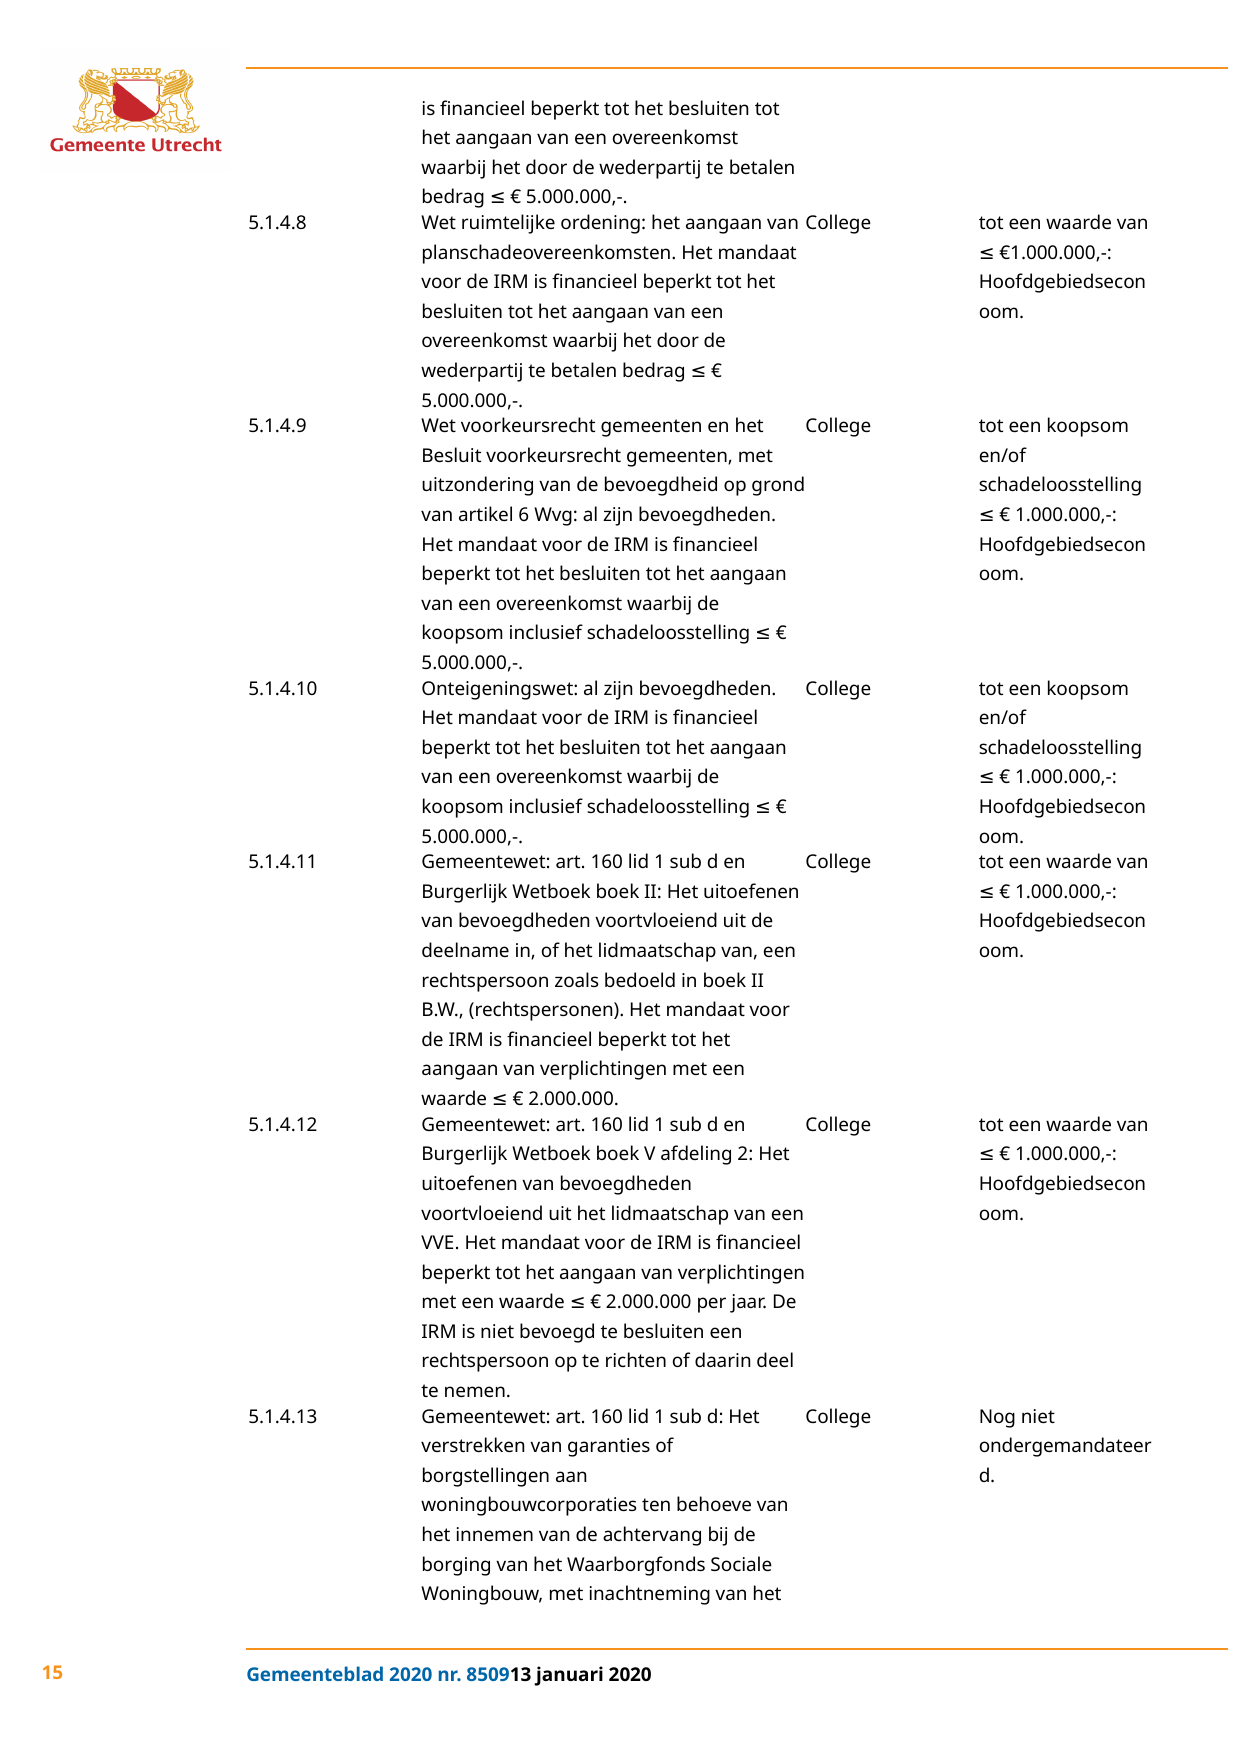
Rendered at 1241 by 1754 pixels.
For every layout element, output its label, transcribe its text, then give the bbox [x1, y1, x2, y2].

table_cell [979, 95, 1152, 209]
table_cell [248, 95, 421, 209]
table_cell 5.1.4.10 [248, 675, 421, 848]
table_cell Wet ruimtelijke ordening: het aangaan van planschadeovereenkomsten. Het mandaat voor de IRM is financieel beperkt tot het besluiten tot het aangaan van een overeenkomst waarbij het door de wederpartij te betalen bedrag ≤ € 5.000.000,-. [421, 209, 805, 412]
table_cell tot een waarde van ≤ € 1.000.000,-: Hoofdgebiedseconoom. [979, 1111, 1152, 1403]
table_cell tot een waarde van ≤ €1.000.000,-: Hoofdgebiedseconoom. [979, 209, 1152, 412]
table_cell Wet voorkeursrecht gemeenten en het Besluit voorkeursrecht gemeenten, met uitzondering van de bevoegdheid op grond van artikel 6 Wvg: al zijn bevoegdheden. Het mandaat voor de IRM is financieel beperkt tot het besluiten tot het aangaan van een overeenkomst waarbij de koopsom inclusief schadeloosstelling ≤ € 5.000.000,-. [421, 413, 805, 675]
table_cell College [805, 413, 978, 675]
table_cell Gemeentewet: art. 160 lid 1 sub d en Burgerlijk Wetboek boek II: Het uitoefenen van bevoegdheden voortvloeiend uit de deelname in, of het lidmaatschap van, een rechtspersoon zoals bedoeld in boek II B.W., (rechtspersonen). Het mandaat voor de IRM is financieel beperkt tot het aangaan van verplichtingen met een waarde ≤ € 2.000.000. [421, 849, 805, 1111]
table_cell College [805, 1403, 978, 1606]
table_cell College [805, 209, 978, 412]
table_cell is financieel beperkt tot het besluiten tot het aangaan van een overeenkomst waarbij het door de wederpartij te betalen bedrag ≤ € 5.000.000,-. [421, 95, 805, 209]
table_cell College [805, 849, 978, 1111]
table_cell 5.1.4.9 [248, 413, 421, 675]
table_cell tot een koopsom en/of schadeloosstelling ≤ € 1.000.000,-: Hoofdgebiedseconoom. [979, 675, 1152, 848]
table_cell 5.1.4.11 [248, 849, 421, 1111]
table_cell tot een koopsom en/of schadeloosstelling ≤ € 1.000.000,-: Hoofdgebiedseconoom. [979, 413, 1152, 675]
table_cell tot een waarde van ≤ € 1.000.000,-: Hoofdgebiedseconoom. [979, 849, 1152, 1111]
table_cell [805, 95, 978, 209]
table_cell 5.1.4.8 [248, 209, 421, 412]
table_cell Gemeentewet: art. 160 lid 1 sub d: Het verstrekken van garanties of borgstellingen aan woningbouwcorporaties ten behoeve van het innemen van de achtervang bij de borging van het Waarborgfonds Sociale Woningbouw, met inachtneming van het [421, 1403, 805, 1606]
table_cell Onteigeningswet: al zijn bevoegdheden. Het mandaat voor de IRM is financieel beperkt tot het besluiten tot het aangaan van een overeenkomst waarbij de koopsom inclusief schadeloosstelling ≤ € 5.000.000,-. [421, 675, 805, 848]
table_cell College [805, 1111, 978, 1403]
table_cell Nog niet ondergemandateerd. [979, 1403, 1152, 1606]
table_cell Gemeentewet: art. 160 lid 1 sub d en Burgerlijk Wetboek boek V afdeling 2: Het uitoefenen van bevoegdheden voortvloeiend uit het lidmaatschap van een VVE. Het mandaat voor de IRM is financieel beperkt tot het aangaan van verplichtingen met een waarde ≤ € 2.000.000 per jaar. De IRM is niet bevoegd te besluiten een rechtspersoon op te richten of daarin deel te nemen. [421, 1111, 805, 1403]
table_cell 5.1.4.13 [248, 1403, 421, 1606]
table_cell 5.1.4.12 [248, 1111, 421, 1403]
picture [41, 47, 231, 172]
table_cell College [805, 675, 978, 848]
